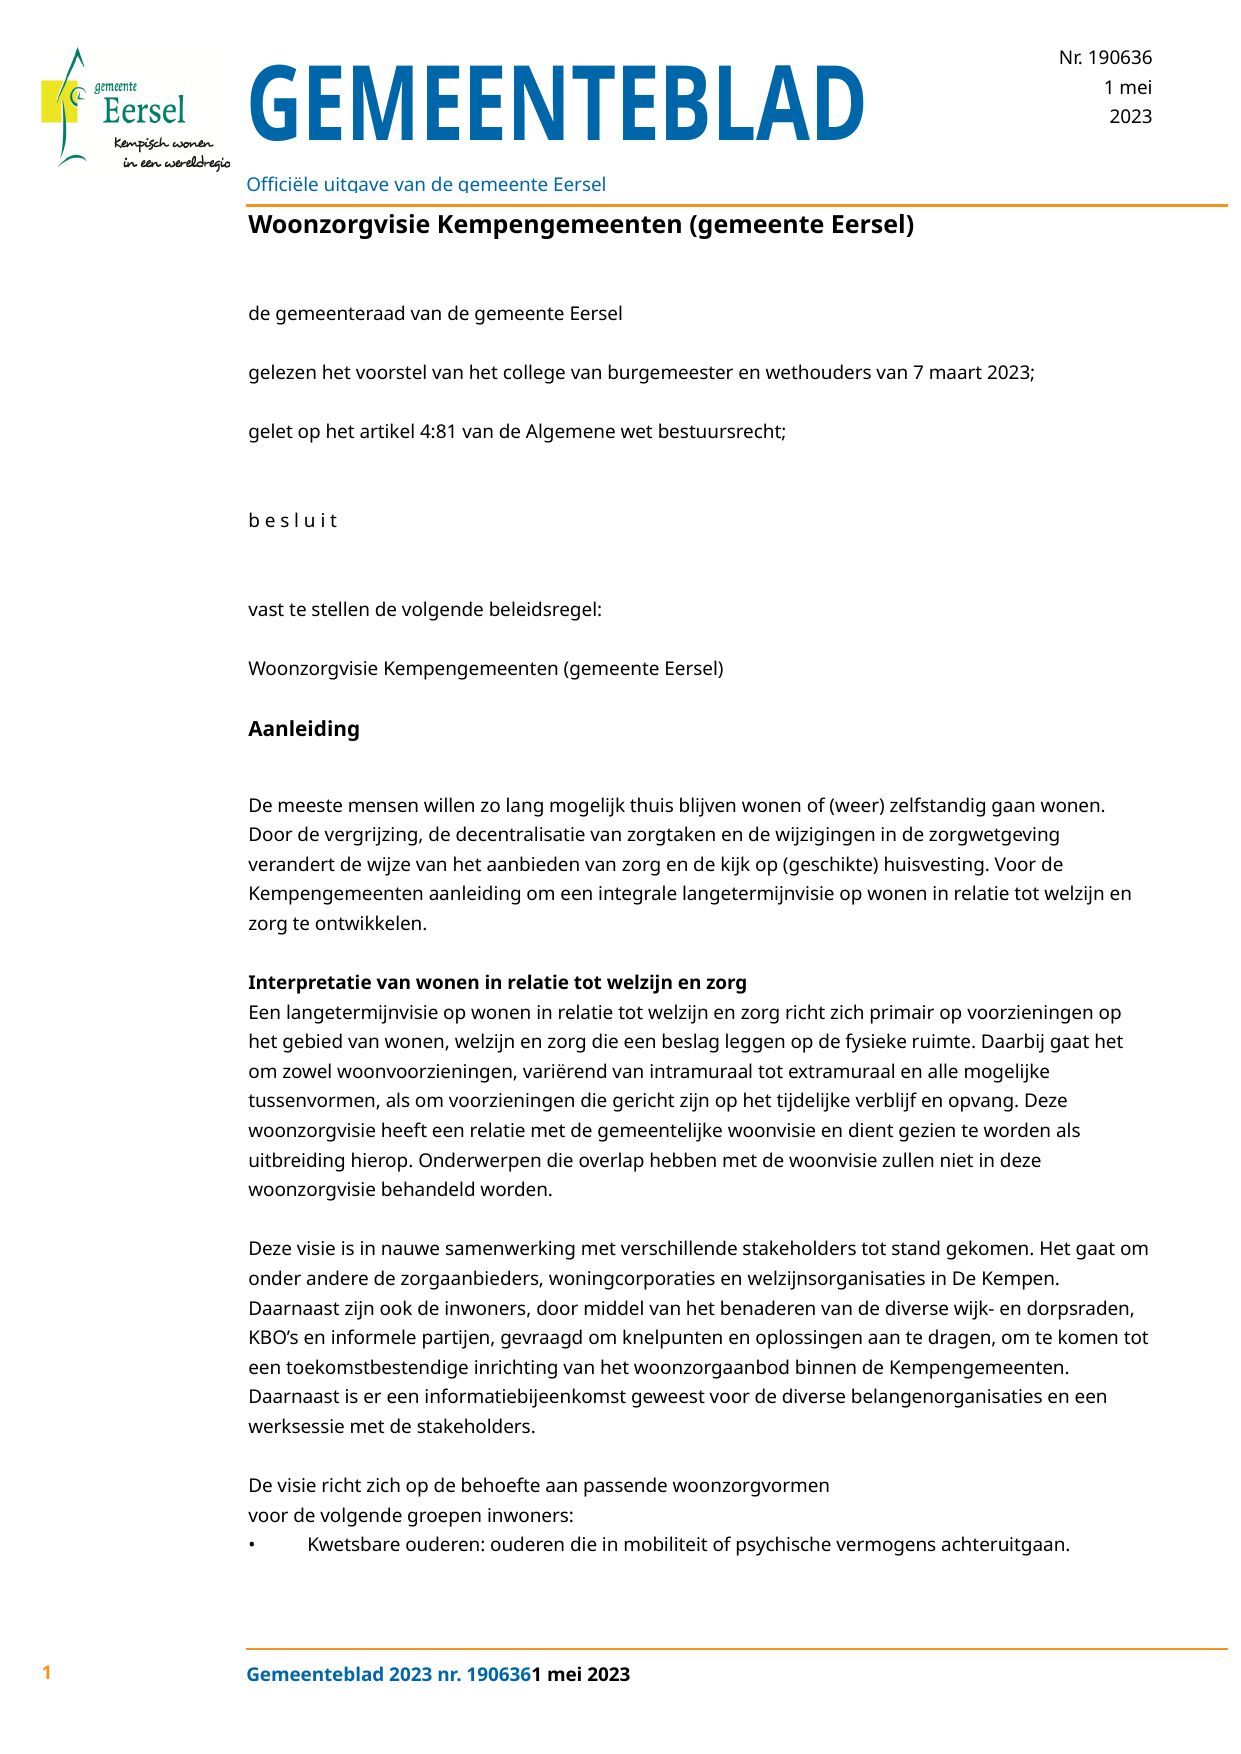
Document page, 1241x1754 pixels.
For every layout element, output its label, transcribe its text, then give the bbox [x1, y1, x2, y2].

picture [41, 47, 231, 172]
text de gemeenteraad van de gemeente Eersel [248, 300, 1152, 326]
text Interpretatie van wonen in relatie tot welzijn en zorg [248, 969, 1152, 995]
text De meeste mensen willen zo lang mogelijk thuis blijven wonen of (weer) zelfstandig gaan wonen. Door de vergrijzing, de decentralisatie van zorgtaken en de wijzigingen in de zorgwetgeving verandert de wijze van het aanbieden van zorg en de kijk op (geschikte) huisvesting. Voor de Kempengemeenten aanleiding om een integrale langetermijnvisie op wonen in relatie tot welzijn en zorg te ontwikkelen. [248, 792, 1152, 936]
text Woonzorgvisie Kempengemeenten (gemeente Eersel) [248, 655, 1152, 681]
text gelezen het voorstel van het college van burgemeester en wethouders van 7 maart 2023; [248, 359, 1152, 385]
text Deze visie is in nauwe samenwerking met verschillende stakeholders tot stand gekomen. Het gaat om onder andere de zorgaanbieders, woningcorporaties en welzijnsorganisaties in De Kempen. Daarnaast zijn ook de inwoners, door middel van het benaderen van de diverse wijk- en dorpsraden, KBO’s en informele partijen, gevraagd om knelpunten en oplossingen aan te dragen, om te komen tot een toekomstbestendige inrichting van het woonzorgaanbod binnen de Kempengemeenten. Daarnaast is er een informatiebijeenkomst geweest voor de diverse belangenorganisaties en een werksessie met de stakeholders. [248, 1236, 1152, 1439]
text b e s l u i t [248, 507, 1152, 533]
text Een langetermijnvisie op wonen in relatie tot welzijn en zorg richt zich primair op voorzieningen op het gebied van wonen, welzijn en zorg die een beslag leggen op de fysieke ruimte. Daarbij gaat het om zowel woonvoorzieningen, variërend van intramuraal tot extramuraal en alle mogelijke tussenvormen, als om voorzieningen die gericht zijn op het tijdelijke verblijf en opvang. Deze woonzorgvisie heeft een relatie met de gemeentelijke woonvisie en dient gezien te worden als uitbreiding hierop. Onderwerpen die overlap hebben met de woonvisie zullen niet in deze woonzorgvisie behandeld worden. [248, 999, 1152, 1202]
text gelet op het artikel 4:81 van de Algemene wet bestuursrecht; [248, 418, 1152, 444]
text Woonzorgvisie Kempengemeenten (gemeente Eersel) [248, 207, 1152, 241]
text Aanleiding [248, 714, 1152, 742]
text De visie richt zich op de behoefte aan passende woonzorgvormen [248, 1472, 1152, 1498]
text vast te stellen de volgende beleidsregel: [248, 596, 1152, 621]
list Kwetsbare ouderen: ouderen die in mobiliteit of psychische vermogens achteruitgaan. [248, 1531, 1152, 1557]
text voor de volgende groepen inwoners: [248, 1502, 1152, 1527]
